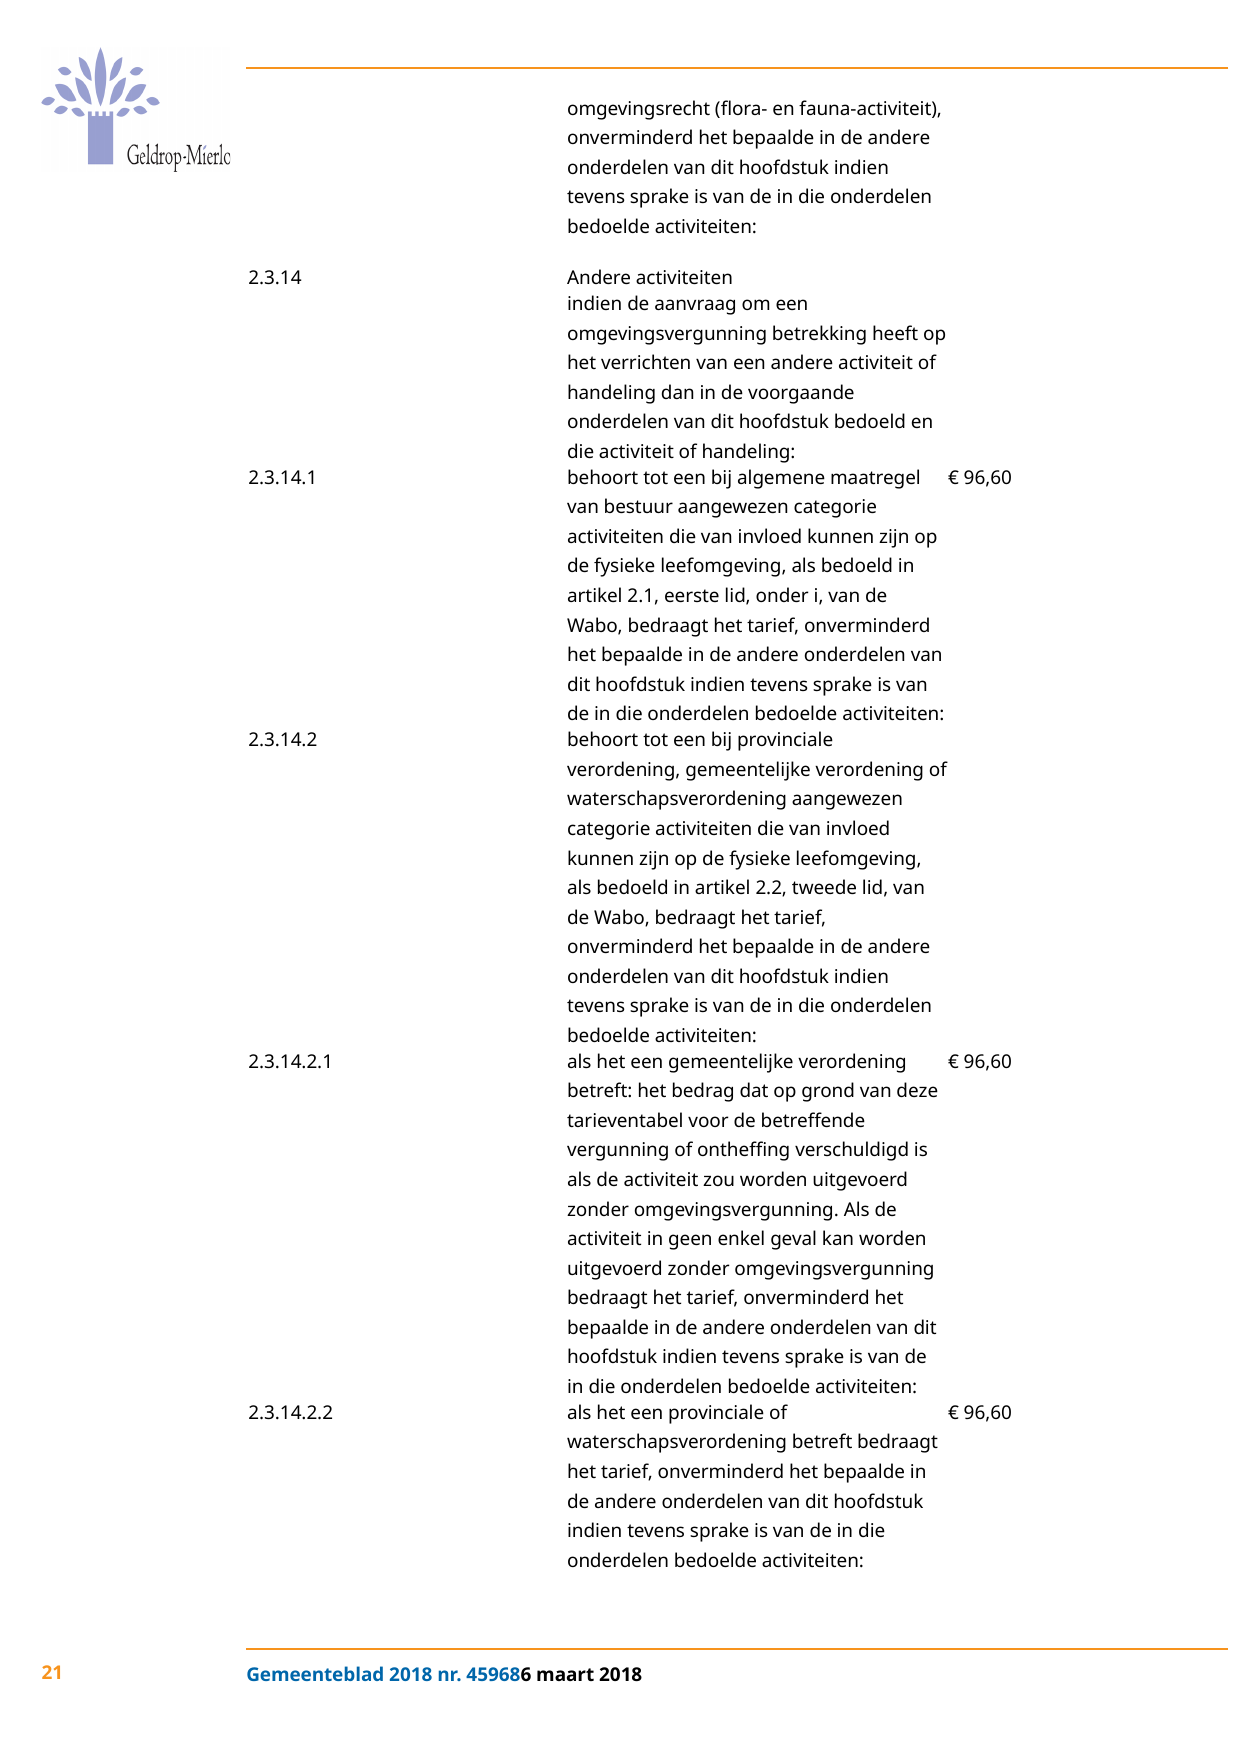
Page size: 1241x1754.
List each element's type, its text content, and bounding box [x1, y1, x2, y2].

table_cell [948, 1573, 1152, 1598]
table_cell [948, 726, 1152, 1048]
table_cell 2.3.14.2 [248, 726, 567, 1048]
table_cell Andere activiteiten [567, 265, 948, 290]
table_cell 2.3.14.1 [248, 464, 567, 726]
table_cell [248, 239, 567, 264]
table_cell € 96,60 [948, 1399, 1152, 1573]
table_cell [567, 239, 948, 264]
table_cell [948, 290, 1152, 464]
table_cell als het een gemeentelijke verordening betreft: het bedrag dat op grond van deze tarieventabel voor de betreffende vergunning of ontheffing verschuldigd is als de activiteit zou worden uitgevoerd zonder omgevingsvergunning. Als de activiteit in geen enkel geval kan worden uitgevoerd zonder omgevingsvergunning bedraagt het tarief, onverminderd het bepaalde in de andere onderdelen van dit hoofdstuk indien tevens sprake is van de in die onderdelen bedoelde activiteiten: [567, 1048, 948, 1399]
table_cell 2.3.14.2.2 [248, 1399, 567, 1573]
table_cell € 96,60 [948, 1048, 1152, 1399]
table_cell omgevingsrecht (flora- en fauna-activiteit), onverminderd het bepaalde in de andere onderdelen van dit hoofdstuk indien tevens sprake is van de in die onderdelen bedoelde activiteiten: [567, 95, 948, 239]
picture [41, 47, 231, 172]
table_cell indien de aanvraag om een omgevingsvergunning betrekking heeft op het verrichten van een andere activiteit of handeling dan in de voorgaande onderdelen van dit hoofdstuk bedoeld en die activiteit of handeling: [567, 290, 948, 464]
table_cell [248, 290, 567, 464]
table_cell 2.3.14.2.1 [248, 1048, 567, 1399]
table_cell [248, 95, 567, 239]
table_cell € 96,60 [948, 464, 1152, 726]
table_cell [248, 1573, 567, 1598]
table_cell behoort tot een bij algemene maatregel van bestuur aangewezen categorie activiteiten die van invloed kunnen zijn op de fysieke leefomgeving, als bedoeld in artikel 2.1, eerste lid, onder i, van de Wabo, bedraagt het tarief, onverminderd het bepaalde in de andere onderdelen van dit hoofdstuk indien tevens sprake is van de in die onderdelen bedoelde activiteiten: [567, 464, 948, 726]
table_cell [567, 1573, 948, 1598]
table_cell 2.3.14 [248, 265, 567, 290]
table_cell [948, 95, 1152, 239]
table_cell [948, 265, 1152, 290]
table_cell als het een provinciale of waterschapsverordening betreft bedraagt het tarief, onverminderd het bepaalde in de andere onderdelen van dit hoofdstuk indien tevens sprake is van de in die onderdelen bedoelde activiteiten: [567, 1399, 948, 1573]
table_cell behoort tot een bij provinciale verordening, gemeentelijke verordening of waterschapsverordening aangewezen categorie activiteiten die van invloed kunnen zijn op de fysieke leefomgeving, als bedoeld in artikel 2.2, tweede lid, van de Wabo, bedraagt het tarief, onverminderd het bepaalde in de andere onderdelen van dit hoofdstuk indien tevens sprake is van de in die onderdelen bedoelde activiteiten: [567, 726, 948, 1048]
table_cell [948, 239, 1152, 264]
